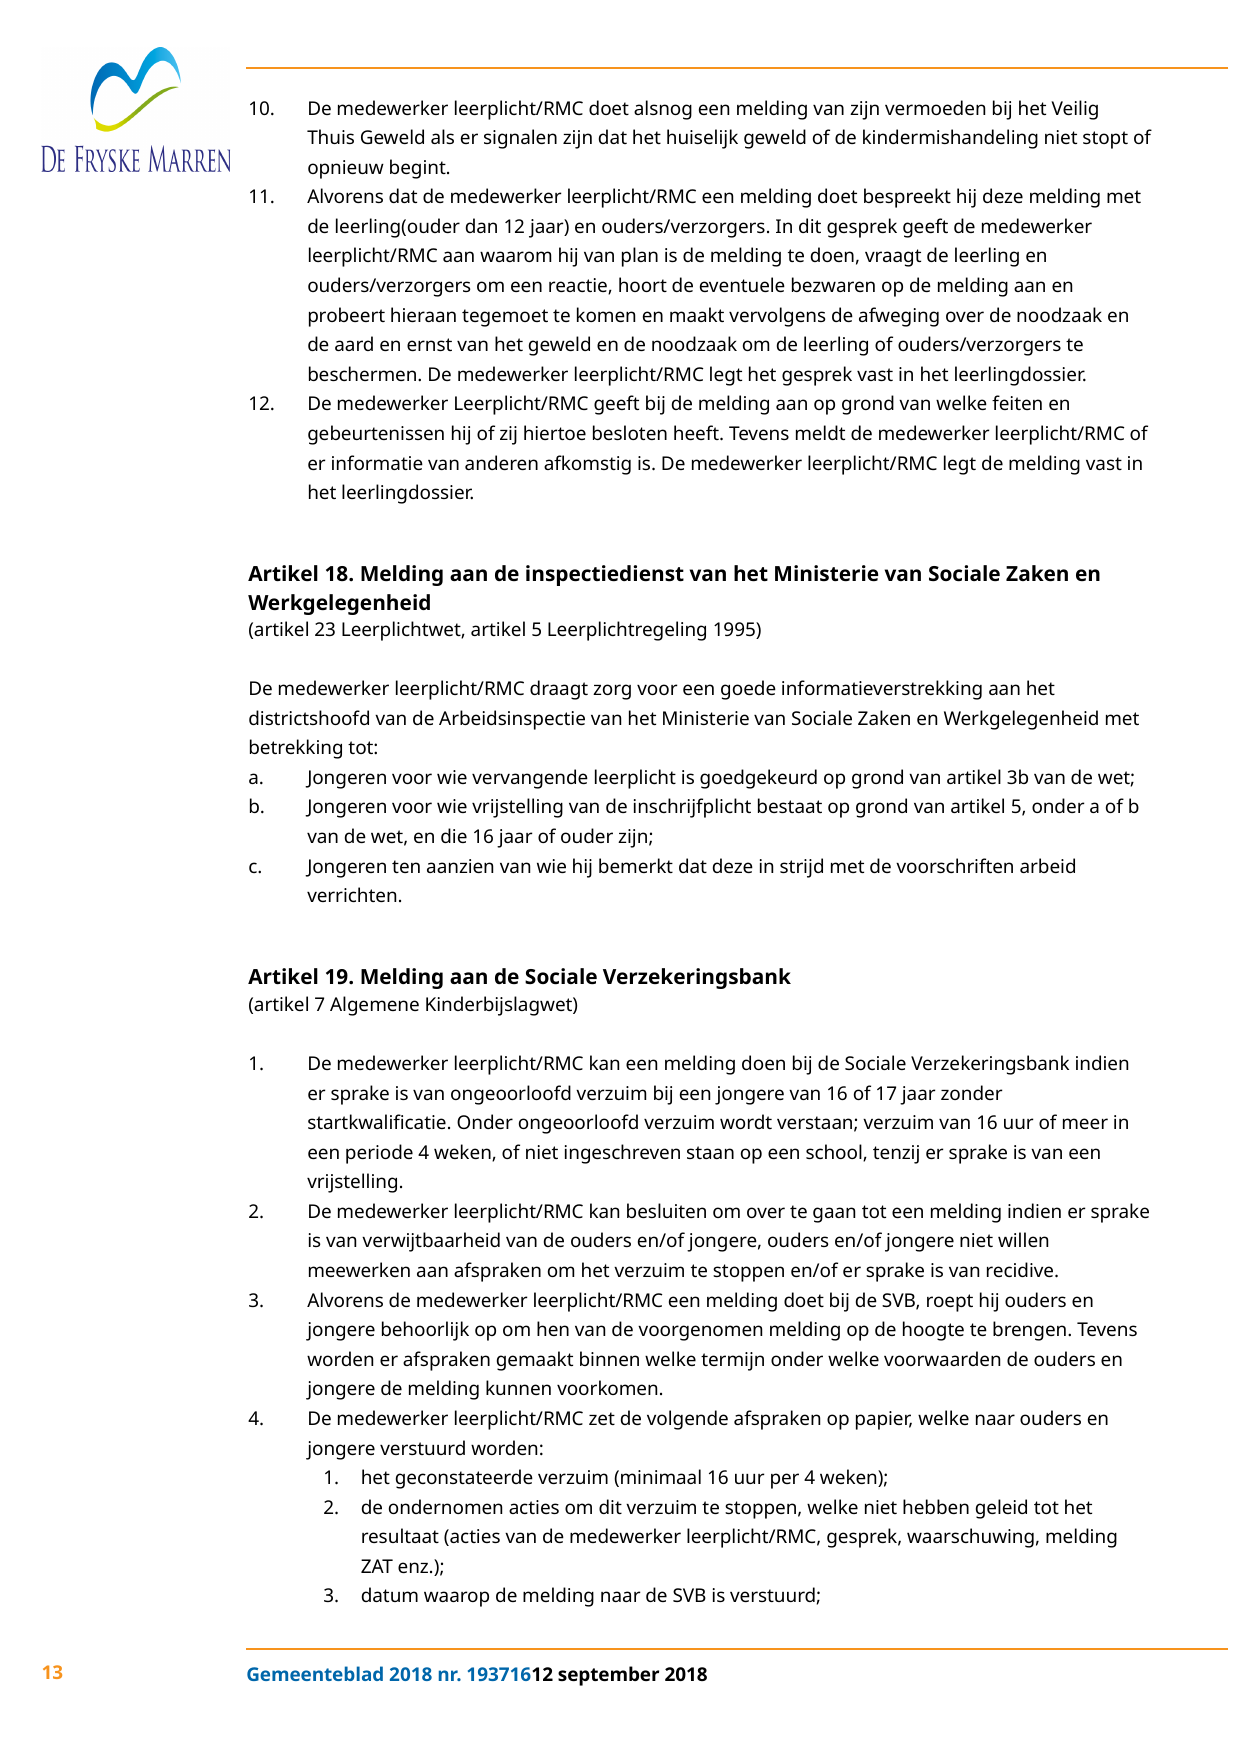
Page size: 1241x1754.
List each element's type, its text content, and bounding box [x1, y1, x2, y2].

list De medewerker leerplicht/RMC zet de volgende afspraken op papier, welke naar ouders en jongere verstuurd worden: [248, 1405, 1152, 1460]
list datum waarop de melding naar de SVB is verstuurd; [323, 1583, 1152, 1608]
text Artikel 19. Melding aan de Sociale Verzekeringsbank [248, 962, 1152, 991]
picture [41, 47, 231, 172]
list Jongeren voor wie vrijstelling van de inschrijfplicht bestaat op grond van artikel 5, onder a of b van de wet, en die 16 jaar of ouder zijn; [248, 794, 1152, 849]
list Jongeren ten aanzien van wie hij bemerkt dat deze in strijd met de voorschriften arbeid verrichten. [248, 853, 1152, 908]
text (artikel 23 Leerplichtwet, artikel 5 Leerplichtregeling 1995) [248, 616, 1152, 642]
list de ondernomen acties om dit verzuim te stoppen, welke niet hebben geleid tot het resultaat (acties van de medewerker leerplicht/RMC, gesprek, waarschuwing, melding ZAT enz.); [323, 1494, 1152, 1579]
list Jongeren voor wie vervangende leerplicht is goedgekeurd op grond van artikel 3b van de wet; [248, 764, 1152, 790]
list De medewerker leerplicht/RMC doet alsnog een melding van zijn vermoeden bij het Veilig Thuis Geweld als er signalen zijn dat het huiselijk geweld of de kindermishandeling niet stopt of opnieuw begint. [248, 95, 1152, 180]
list Alvorens dat de medewerker leerplicht/RMC een melding doet bespreekt hij deze melding met de leerling(ouder dan 12 jaar) en ouders/verzorgers. In dit gesprek geeft de medewerker leerplicht/RMC aan waarom hij van plan is de melding te doen, vraagt de leerling en ouders/verzorgers om een reactie, hoort de eventuele bezwaren op de melding aan en probeert hieraan tegemoet te komen en maakt vervolgens de afweging over de noodzaak en de aard en ernst van het geweld en de noodzaak om de leerling of ouders/verzorgers te beschermen. De medewerker leerplicht/RMC legt het gesprek vast in het leerlingdossier. [248, 183, 1152, 387]
text Artikel 18. Melding aan de inspectiedienst van het Ministerie van Sociale Zaken en Werkgelegenheid [248, 559, 1152, 616]
list De medewerker leerplicht/RMC kan besluiten om over te gaan tot een melding indien er sprake is van verwijtbaarheid van de ouders en/of jongere, ouders en/of jongere niet willen meewerken aan afspraken om het verzuim te stoppen en/of er sprake is van recidive. [248, 1198, 1152, 1283]
text De medewerker leerplicht/RMC draagt zorg voor een goede informatieverstrekking aan het districtshoofd van de Arbeidsinspectie van het Ministerie van Sociale Zaken en Werkgelegenheid met betrekking tot: [248, 675, 1152, 760]
list Alvorens de medewerker leerplicht/RMC een melding doet bij de SVB, roept hij ouders en jongere behoorlijk op om hen van de voorgenomen melding op de hoogte te brengen. Tevens worden er afspraken gemaakt binnen welke termijn onder welke voorwaarden de ouders en jongere de melding kunnen voorkomen. [248, 1287, 1152, 1401]
list De medewerker leerplicht/RMC kan een melding doen bij de Sociale Verzekeringsbank indien er sprake is van ongeoorloofd verzuim bij een jongere van 16 of 17 jaar zonder startkwalificatie. Onder ongeoorloofd verzuim wordt verstaan; verzuim van 16 uur of meer in een periode 4 weken, of niet ingeschreven staan op een school, tenzij er sprake is van een vrijstelling. [248, 1050, 1152, 1194]
list De medewerker Leerplicht/RMC geeft bij de melding aan op grond van welke feiten en gebeurtenissen hij of zij hiertoe besloten heeft. Tevens meldt de medewerker leerplicht/RMC of er informatie van anderen afkomstig is. De medewerker leerplicht/RMC legt de melding vast in het leerlingdossier. [248, 391, 1152, 505]
list het geconstateerde verzuim (minimaal 16 uur per 4 weken); [323, 1464, 1152, 1490]
text (artikel 7 Algemene Kinderbijslagwet) [248, 991, 1152, 1017]
